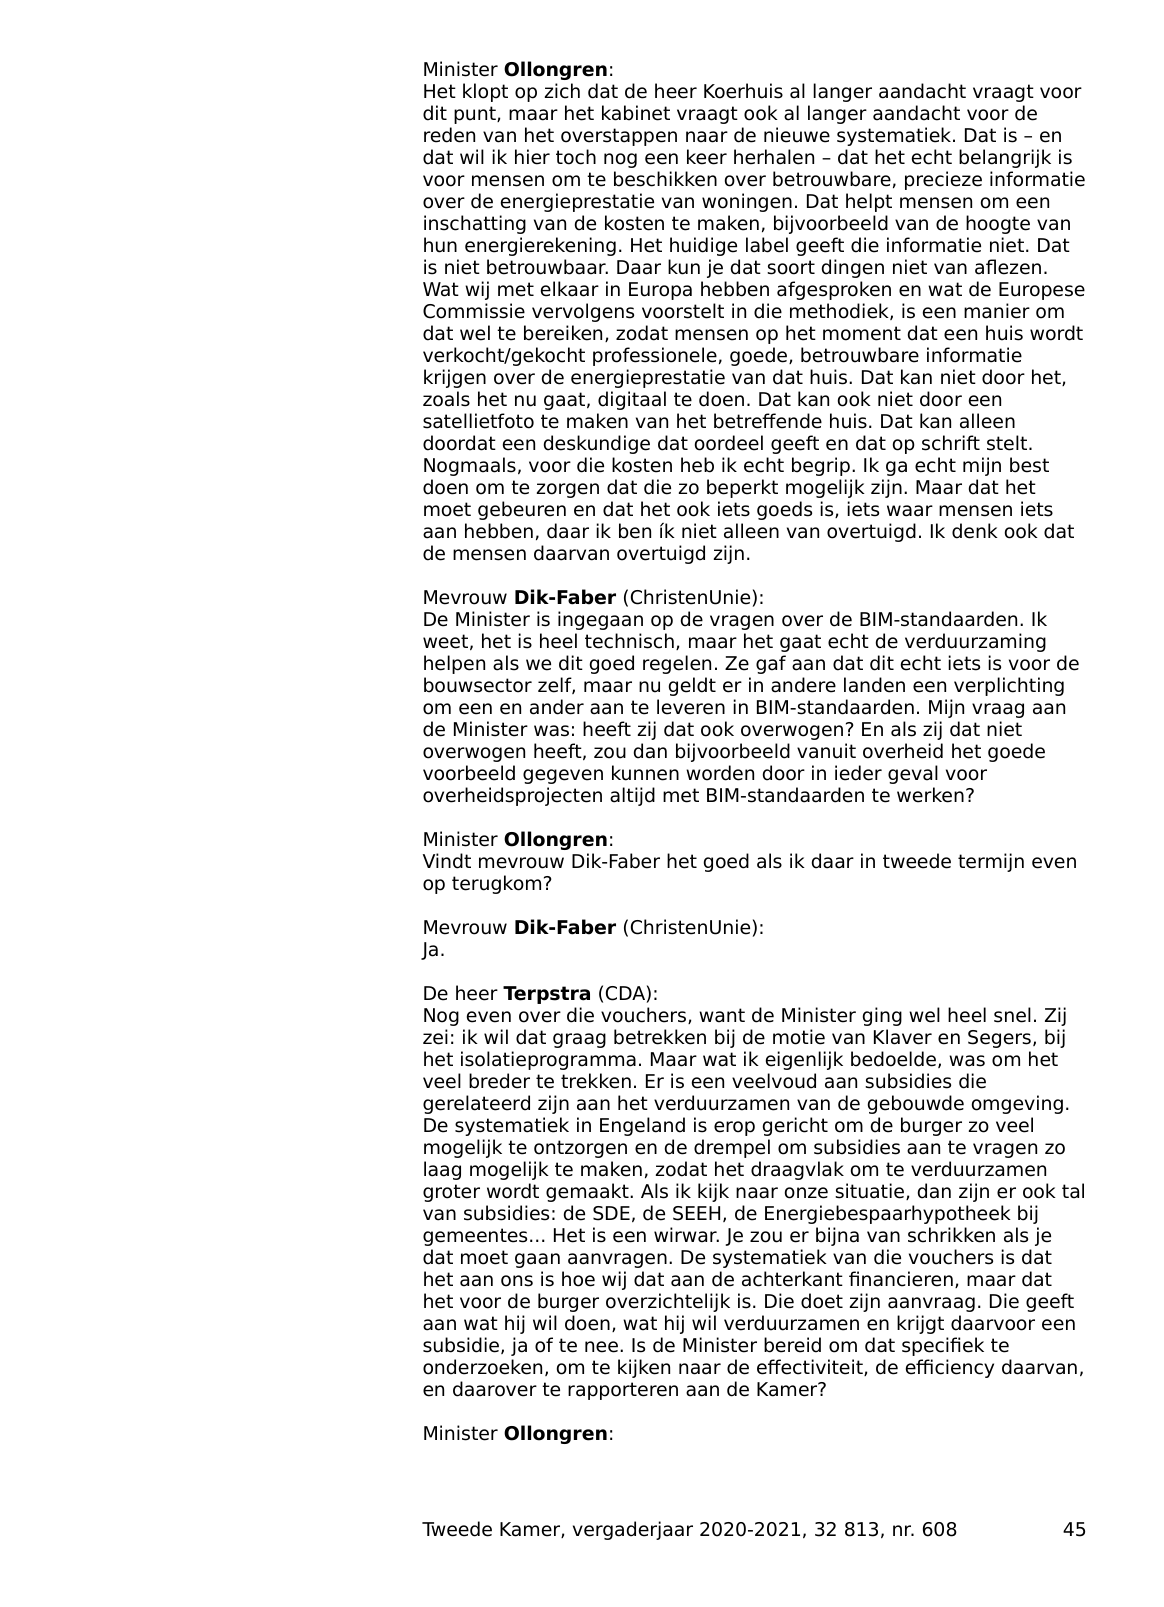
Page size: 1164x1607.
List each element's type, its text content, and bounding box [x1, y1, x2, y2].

text Mevrouw Dik-Faber (ChristenUnie): [422, 917, 1087, 939]
text Mevrouw Dik-Faber (ChristenUnie): [422, 587, 1087, 609]
text Ja. [422, 939, 1087, 961]
text De heer Terpstra (CDA): [422, 983, 1087, 1005]
text Minister Ollongren: [422, 59, 1087, 81]
text Vindt mevrouw Dik-Faber het goed als ik daar in tweede termijn even op terugkom? [422, 851, 1087, 895]
text De Minister is ingegaan op de vragen over de BIM-standaarden. Ik weet, het is heel technisch, maar het gaat echt de verduurzaming helpen als we dit goed regelen. Ze gaf aan dat dit echt iets is voor de bouwsector zelf, maar nu geldt er in andere landen een verplichting om een en ander aan te leveren in BIM-standaarden. Mijn vraag aan de Minister was: heeft zij dat ook overwogen? En als zij dat niet overwogen heeft, zou dan bijvoorbeeld vanuit overheid het goede voorbeeld gegeven kunnen worden door in ieder geval voor overheidsprojecten altijd met BIM-standaarden te werken? [422, 609, 1087, 807]
text Minister Ollongren: [422, 1423, 1087, 1445]
text Minister Ollongren: [422, 829, 1087, 851]
text Nog even over die vouchers, want de Minister ging wel heel snel. Zij zei: ik wil dat graag betrekken bij de motie van Klaver en Segers, bij het isolatieprogramma. Maar wat ik eigenlijk bedoelde, was om het veel breder te trekken. Er is een veelvoud aan subsidies die gerelateerd zijn aan het verduurzamen van de gebouwde omgeving. De systematiek in Engeland is erop gericht om de burger zo veel mogelijk te ontzorgen en de drempel om subsidies aan te vragen zo laag mogelijk te maken, zodat het draagvlak om te verduurzamen groter wordt gemaakt. Als ik kijk naar onze situatie, dan zijn er ook tal van subsidies: de SDE, de SEEH, de Energiebespaarhypotheek bij gemeentes... Het is een wirwar. Je zou er bijna van schrikken als je dat moet gaan aanvragen. De systematiek van die vouchers is dat het aan ons is hoe wij dat aan de achterkant financieren, maar dat het voor de burger overzichtelijk is. Die doet zijn aanvraag. Die geeft aan wat hij wil doen, wat hij wil verduurzamen en krijgt daarvoor een subsidie, ja of te nee. Is de Minister bereid om dat specifiek te onderzoeken, om te kijken naar de effectiviteit, de efficiency daarvan, en daarover te rapporteren aan de Kamer? [422, 1005, 1087, 1401]
text Het klopt op zich dat de heer Koerhuis al langer aandacht vraagt voor dit punt, maar het kabinet vraagt ook al langer aandacht voor de reden van het overstappen naar de nieuwe systematiek. Dat is – en dat wil ik hier toch nog een keer herhalen – dat het echt belangrijk is voor mensen om te beschikken over betrouwbare, precieze informatie over de energieprestatie van woningen. Dat helpt mensen om een inschatting van de kosten te maken, bijvoorbeeld van de hoogte van hun energierekening. Het huidige label geeft die informatie niet. Dat is niet betrouwbaar. Daar kun je dat soort dingen niet van aflezen. Wat wij met elkaar in Europa hebben afgesproken en wat de Europese Commissie vervolgens voorstelt in die methodiek, is een manier om dat wel te bereiken, zodat mensen op het moment dat een huis wordt verkocht/gekocht professionele, goede, betrouwbare informatie krijgen over de energieprestatie van dat huis. Dat kan niet door het, zoals het nu gaat, digitaal te doen. Dat kan ook niet door een satellietfoto te maken van het betreffende huis. Dat kan alleen doordat een deskundige dat oordeel geeft en dat op schrift stelt. Nogmaals, voor die kosten heb ik echt begrip. Ik ga echt mijn best doen om te zorgen dat die zo beperkt mogelijk zijn. Maar dat het moet gebeuren en dat het ook iets goeds is, iets waar mensen iets aan hebben, daar ik ben ík niet alleen van overtuigd. Ik denk ook dat de mensen daarvan overtuigd zijn. [422, 81, 1087, 564]
